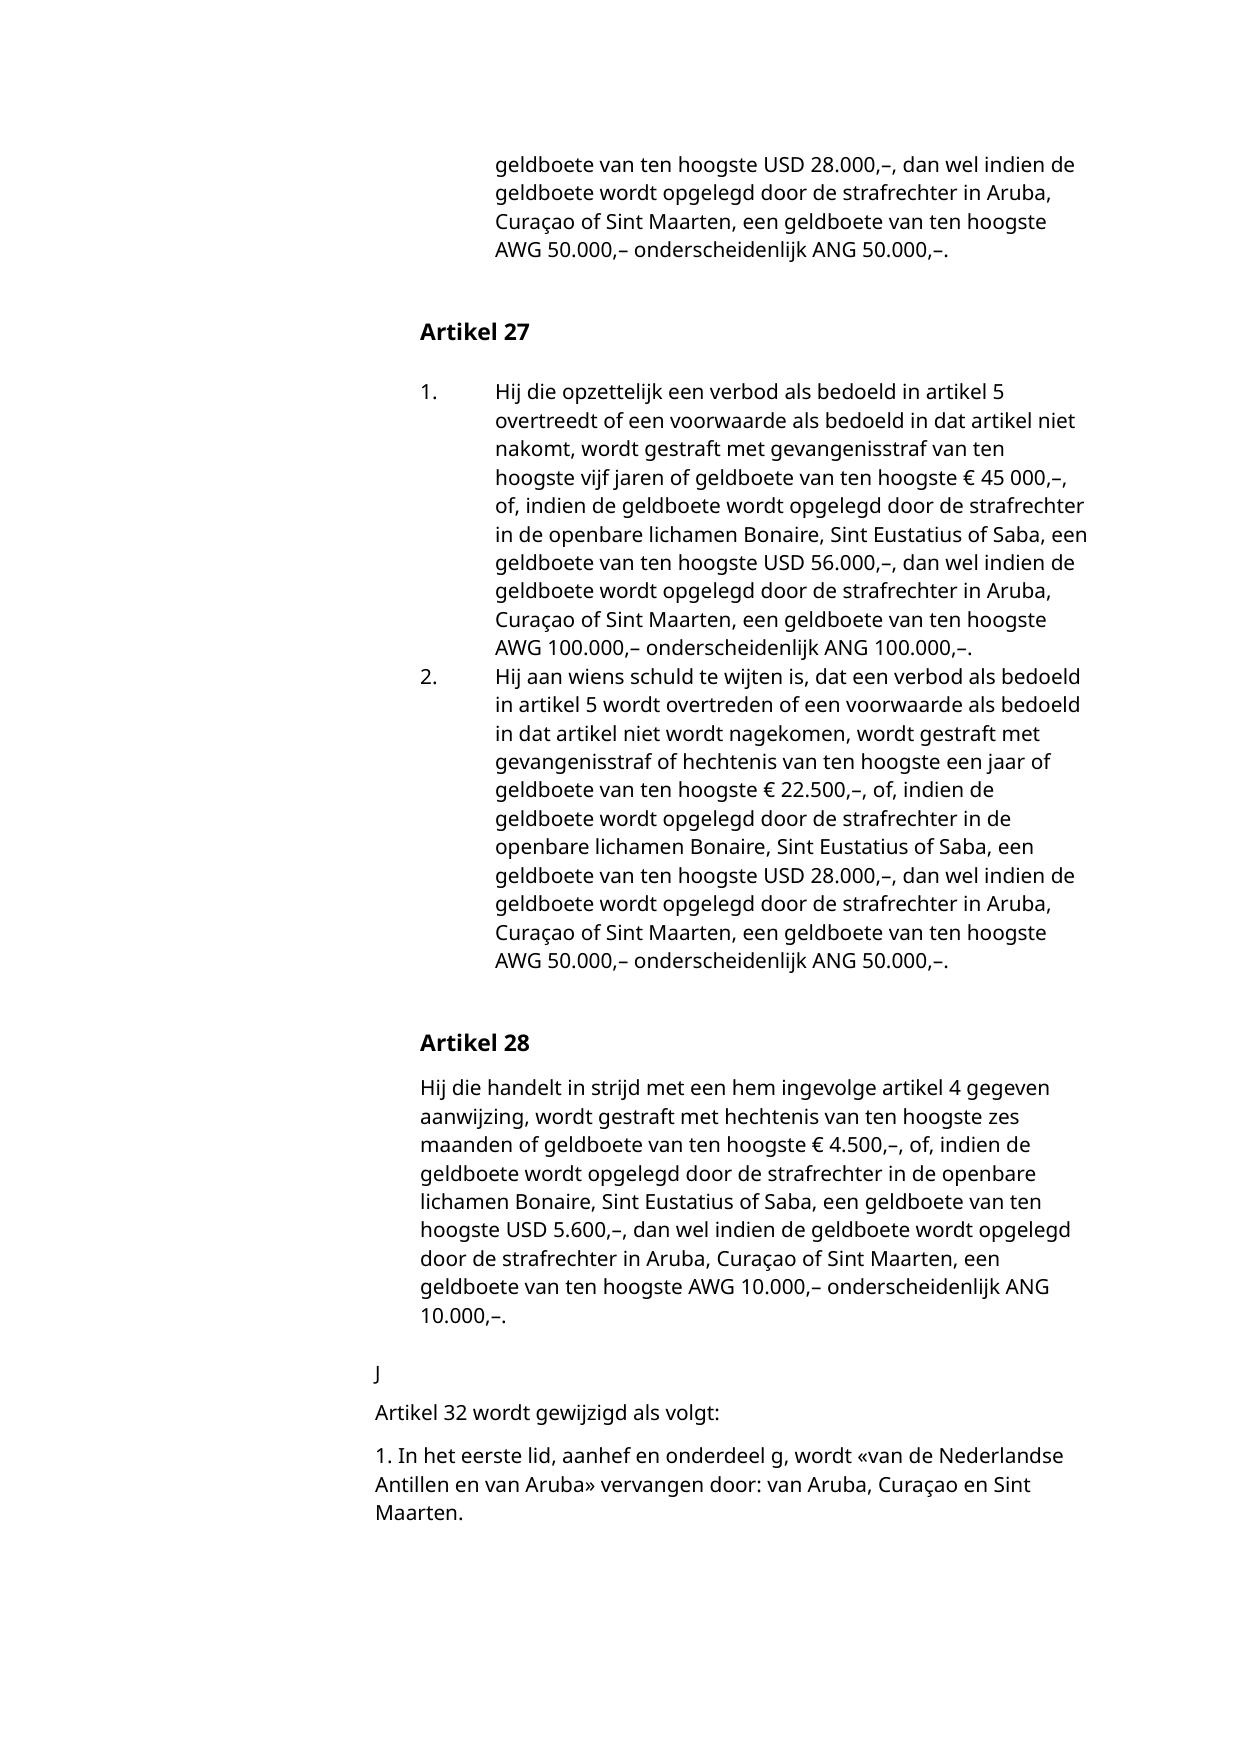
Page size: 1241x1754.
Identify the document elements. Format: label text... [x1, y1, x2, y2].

text Hij die handelt in strijd met een hem ingevolge artikel 4 gegeven aanwijzing, wordt gestraft met hechtenis van ten hoogste zes maanden of geldboete van ten hoogste € 4.500,–, of, indien de geldboete wordt opgelegd door de strafrechter in de openbare lichamen Bonaire, Sint Eustatius of Saba, een geldboete van ten hoogste USD 5.600,–, dan wel indien de geldboete wordt opgelegd door de strafrechter in Aruba, Curaçao of Sint Maarten, een geldboete van ten hoogste AWG 10.000,– onderscheidenlijk ANG 10.000,–. [420, 1073, 1090, 1329]
text J [375, 1359, 1090, 1386]
text Artikel 32 wordt gewijzigd als volgt: [375, 1398, 1090, 1427]
text 1. In het eerste lid, aanhef en onderdeel g, wordt «van de Nederlandse Antillen en van Aruba» vervangen door: van Aruba, Curaçao en Sint Maarten. [375, 1442, 1090, 1527]
subtitle Artikel 27 [420, 316, 1090, 347]
subtitle Artikel 28 [420, 1027, 1090, 1058]
list Hij aan wiens schuld te wijten is, dat een verbod als bedoeld in artikel 5 wordt overtreden of een voorwaarde als bedoeld in dat artikel niet wordt nagekomen, wordt gestraft met gevangenisstraf of hechtenis van ten hoogste een jaar of geldboete van ten hoogste € 22.500,–, of, indien de geldboete wordt opgelegd door de strafrechter in de openbare lichamen Bonaire, Sint Eustatius of Saba, een geldboete van ten hoogste USD 28.000,–, dan wel indien de geldboete wordt opgelegd door de strafrechter in Aruba, Curaçao of Sint Maarten, een geldboete van ten hoogste AWG 50.000,– onderscheidenlijk ANG 50.000,–. [420, 662, 1090, 975]
list Hij die opzettelijk een verbod als bedoeld in artikel 5 overtreedt of een voorwaarde als bedoeld in dat artikel niet nakomt, wordt gestraft met gevangenisstraf van ten hoogste vijf jaren of geldboete van ten hoogste € 45 000,–, of, indien de geldboete wordt opgelegd door de strafrechter in de openbare lichamen Bonaire, Sint Eustatius of Saba, een geldboete van ten hoogste USD 56.000,–, dan wel indien de geldboete wordt opgelegd door de strafrechter in Aruba, Curaçao of Sint Maarten, een geldboete van ten hoogste AWG 100.000,– onderscheidenlijk ANG 100.000,–. [420, 377, 1090, 662]
list geldboete van ten hoogste USD 28.000,–, dan wel indien de geldboete wordt opgelegd door de strafrechter in Aruba, Curaçao of Sint Maarten, een geldboete van ten hoogste AWG 50.000,– onderscheidenlijk ANG 50.000,–. [420, 150, 1090, 264]
